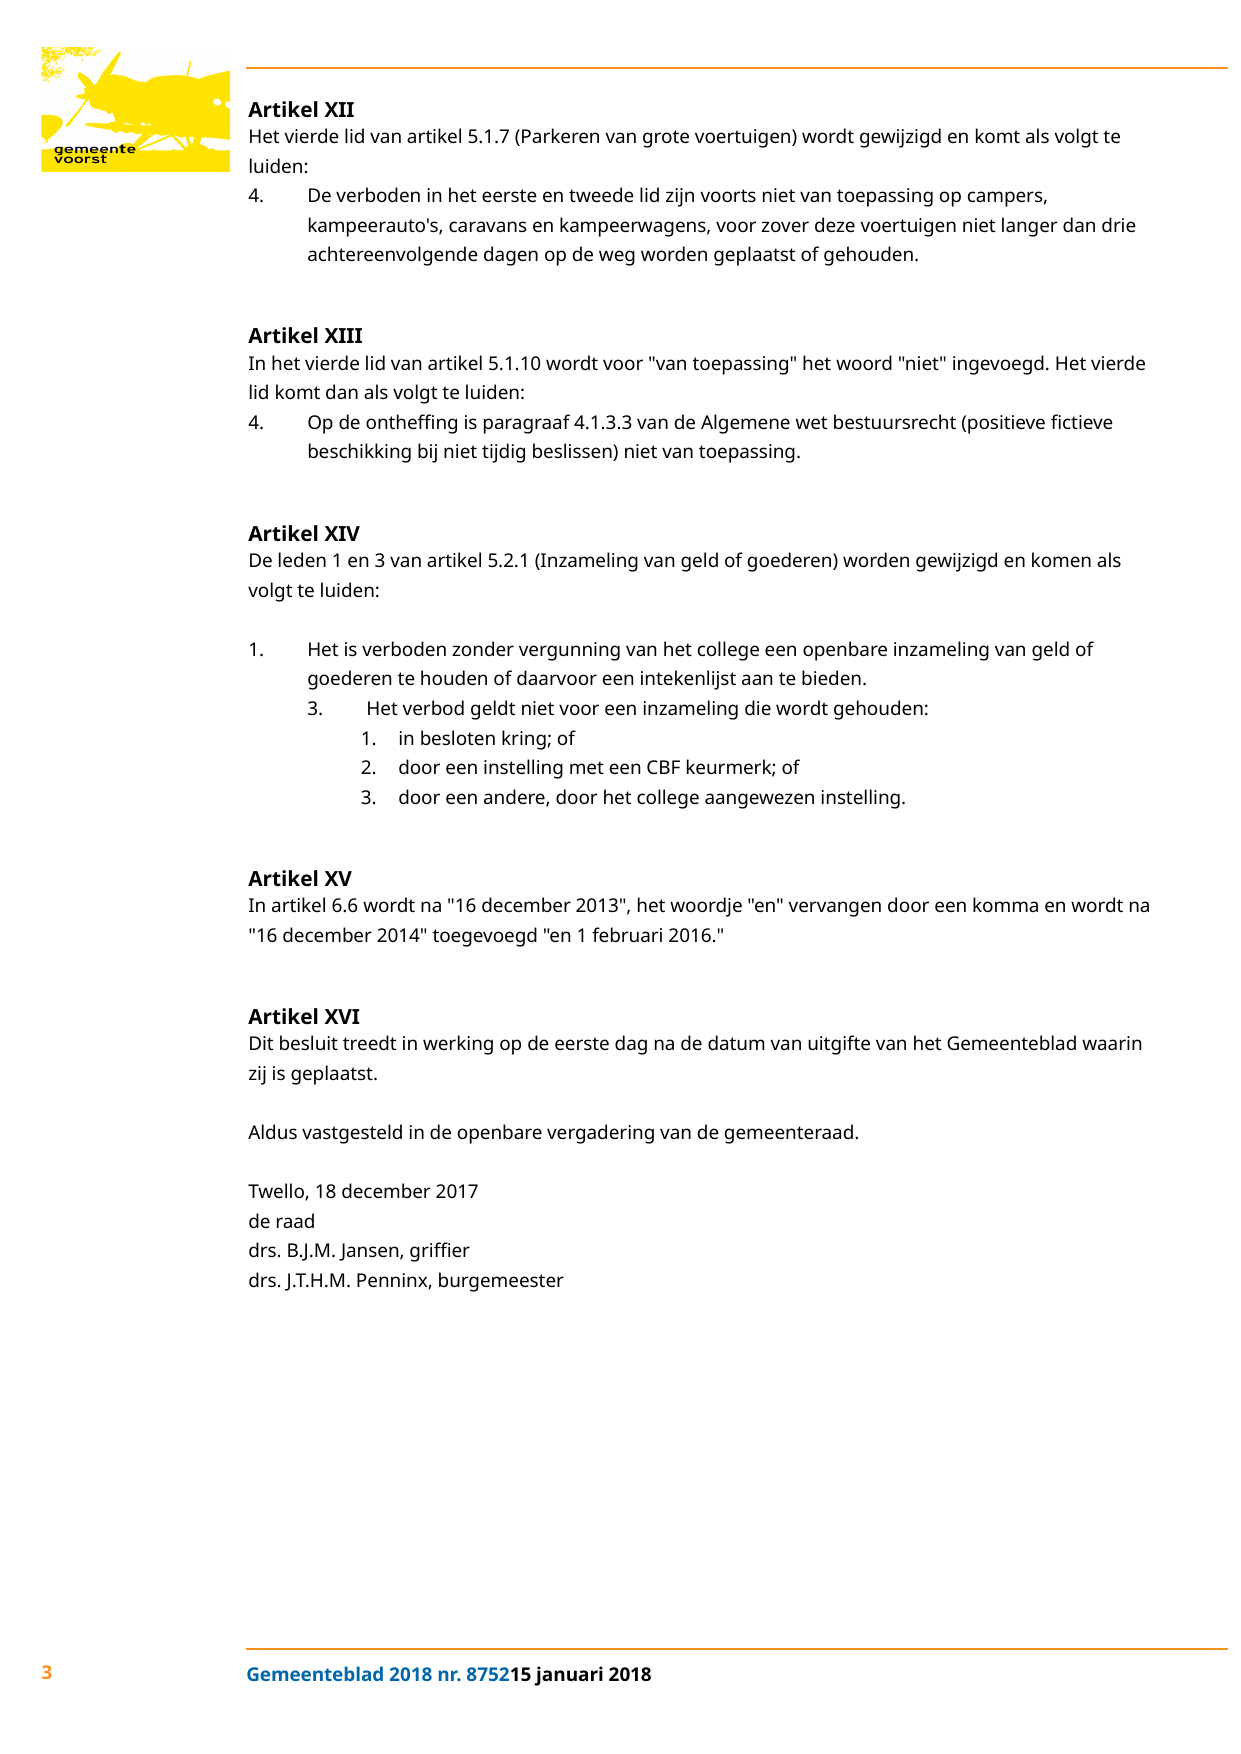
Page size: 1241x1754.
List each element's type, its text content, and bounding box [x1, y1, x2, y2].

list Het verbod geldt niet voor een inzameling die wordt gehouden: [307, 695, 1152, 721]
text In artikel 6.6 wordt na "16 december 2013", het woordje "en" vervangen door een komma en wordt na "16 december 2014" toegevoegd "en 1 februari 2016." [248, 892, 1152, 948]
text In het vierde lid van artikel 5.1.10 wordt voor "van toepassing" het woord "niet" ingevoegd. Het vierde lid komt dan als volgt te luiden: [248, 350, 1152, 405]
list door een instelling met een CBF keurmerk; of [361, 754, 1152, 780]
text Artikel XII [248, 95, 1152, 123]
list Op de ontheffing is paragraaf 4.1.3.3 van de Algemene wet bestuursrecht (positieve fictieve beschikking bij niet tijdig beslissen) niet van toepassing. [248, 409, 1152, 464]
text Aldus vastgesteld in de openbare vergadering van de gemeenteraad. [248, 1119, 1152, 1145]
list Het is verboden zonder vergunning van het college een openbare inzameling van geld of goederen te houden of daarvoor een intekenlijst aan te bieden. [248, 636, 1152, 691]
text Twello, 18 december 2017 [248, 1178, 1152, 1204]
text de raad [248, 1208, 1152, 1233]
picture [41, 47, 231, 172]
text Artikel XIV [248, 519, 1152, 547]
text Artikel XV [248, 864, 1152, 892]
text De leden 1 en 3 van artikel 5.2.1 (Inzameling van geld of goederen) worden gewijzigd en komen als volgt te luiden: [248, 547, 1152, 602]
text Dit besluit treedt in werking op de eerste dag na de datum van uitgifte van het Gemeenteblad waarin zij is geplaatst. [248, 1030, 1152, 1086]
text Het vierde lid van artikel 5.1.7 (Parkeren van grote voertuigen) wordt gewijzigd en komt als volgt te luiden: [248, 123, 1152, 178]
text drs. J.T.H.M. Penninx, burgemeester [248, 1267, 1152, 1293]
text Artikel XIII [248, 322, 1152, 350]
text Artikel XVI [248, 1002, 1152, 1030]
list De verboden in het eerste en tweede lid zijn voorts niet van toepassing op campers, kampeerauto's, caravans en kampeerwagens, voor zover deze voertuigen niet langer dan drie achtereenvolgende dagen op de weg worden geplaatst of gehouden. [248, 182, 1152, 267]
text drs. B.J.M. Jansen, griffier [248, 1237, 1152, 1263]
list in besloten kring; of [361, 725, 1152, 750]
list door een andere, door het college aangewezen instelling. [361, 784, 1152, 809]
